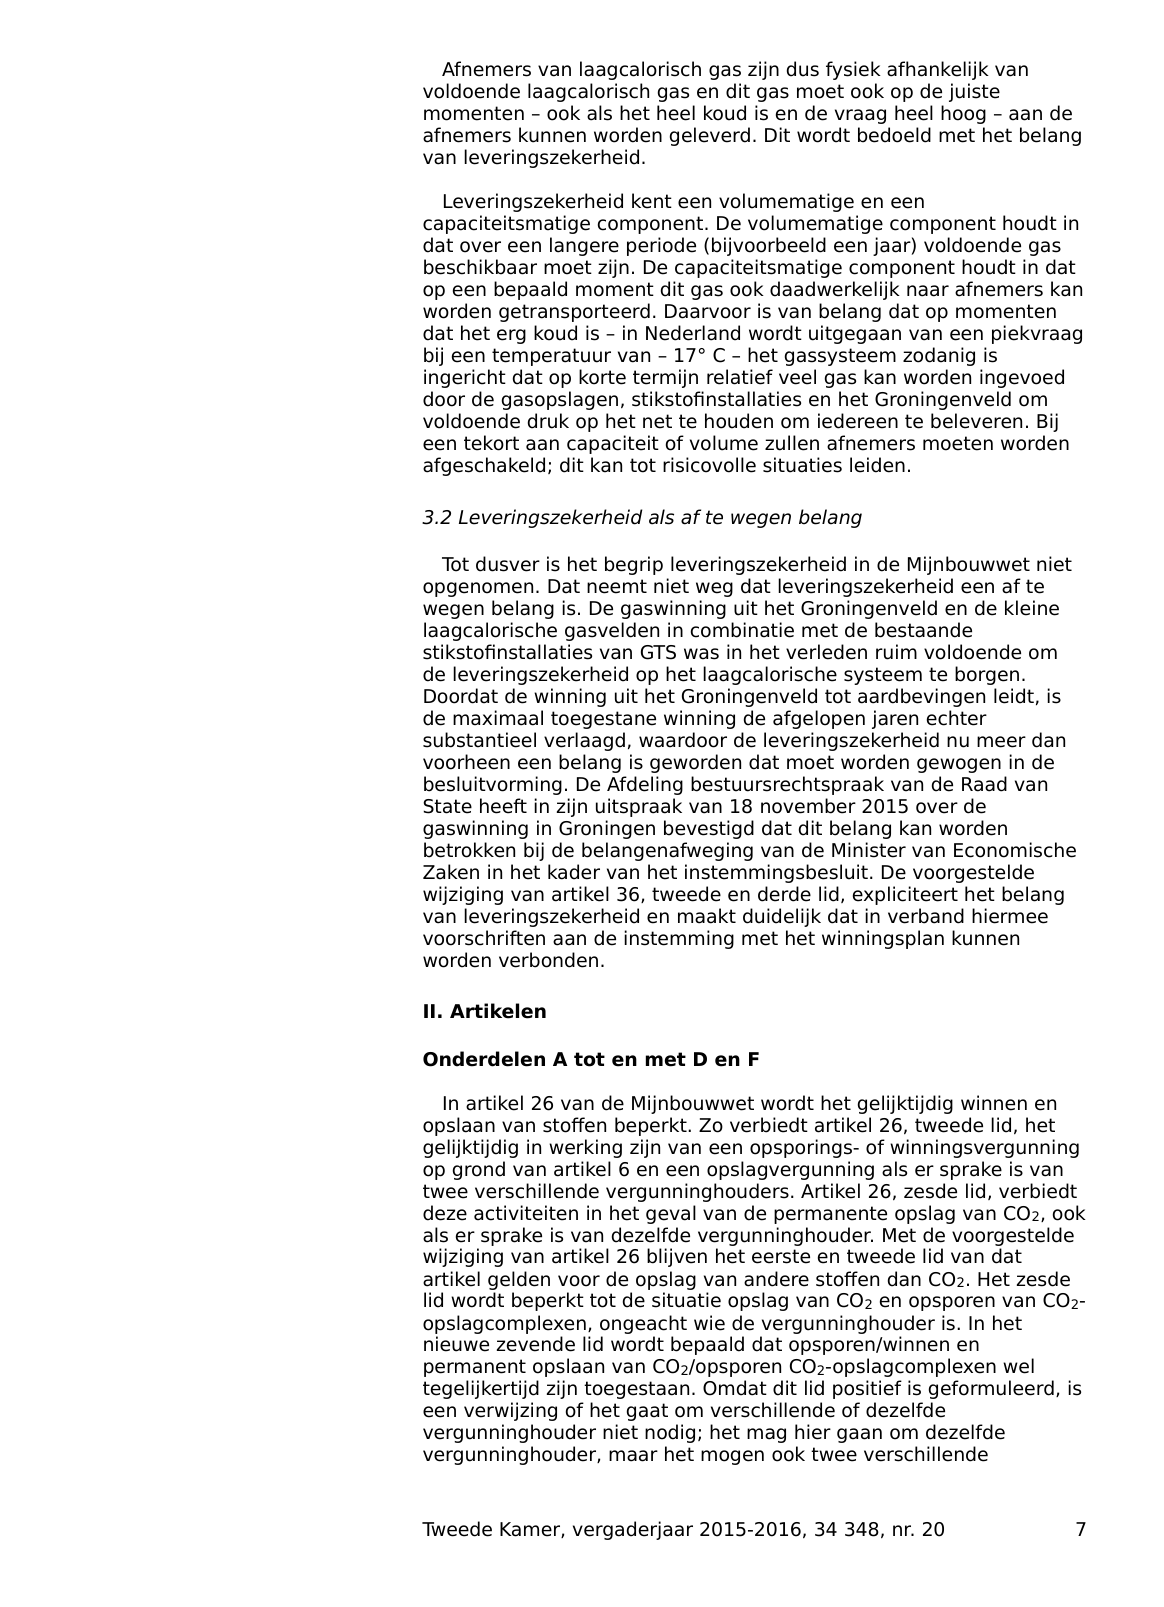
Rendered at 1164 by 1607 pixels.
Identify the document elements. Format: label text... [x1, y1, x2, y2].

text Afnemers van laagcalorisch gas zijn dus fysiek afhankelijk van voldoende laagcalorisch gas en dit gas moet ook op de juiste momenten – ook als het heel koud is en de vraag heel hoog – aan de afnemers kunnen worden geleverd. Dit wordt bedoeld met het belang van leveringszekerheid. [422, 59, 1087, 169]
subtitle II. Artikelen [422, 1001, 1087, 1023]
subtitle Onderdelen A tot en met D en F [422, 1048, 1087, 1070]
text Tot dusver is het begrip leveringszekerheid in de Mijnbouwwet niet opgenomen. Dat neemt niet weg dat leveringszekerheid een af te wegen belang is. De gaswinning uit het Groningenveld en de kleine laagcalorische gasvelden in combinatie met de bestaande stikstofinstallaties van GTS was in het verleden ruim voldoende om de leveringszekerheid op het laagcalorische systeem te borgen. Doordat de winning uit het Groningenveld tot aardbevingen leidt, is de maximaal toegestane winning de afgelopen jaren echter substantieel verlaagd, waardoor de leveringszekerheid nu meer dan voorheen een belang is geworden dat moet worden gewogen in de besluitvorming. De Afdeling bestuursrechtspraak van de Raad van State heeft in zijn uitspraak van 18 november 2015 over de gaswinning in Groningen bevestigd dat dit belang kan worden betrokken bij de belangenafweging van de Minister van Economische Zaken in het kader van het instemmingsbesluit. De voorgestelde wijziging van artikel 36, tweede en derde lid, expliciteert het belang van leveringszekerheid en maakt duidelijk dat in verband hiermee voorschriften aan de instemming met het winningsplan kunnen worden verbonden. [422, 554, 1087, 971]
text Leveringszekerheid kent een volumematige en een capaciteitsmatige component. De volumematige component houdt in dat over een langere periode (bijvoorbeeld een jaar) voldoende gas beschikbaar moet zijn. De capaciteitsmatige component houdt in dat op een bepaald moment dit gas ook daadwerkelijk naar afnemers kan worden getransporteerd. Daarvoor is van belang dat op momenten dat het erg koud is – in Nederland wordt uitgegaan van een piekvraag bij een temperatuur van – 17° C – het gassysteem zodanig is ingericht dat op korte termijn relatief veel gas kan worden ingevoed door de gasopslagen, stikstofinstallaties en het Groningenveld om voldoende druk op het net te houden om iedereen te beleveren. Bij een tekort aan capaciteit of volume zullen afnemers moeten worden afgeschakeld; dit kan tot risicovolle situaties leiden. [422, 191, 1087, 477]
subtitle 3.2 Leveringszekerheid als af te wegen belang [422, 507, 1087, 529]
text In artikel 26 van de Mijnbouwwet wordt het gelijktijdig winnen en opslaan van stoffen beperkt. Zo verbiedt artikel 26, tweede lid, het gelijktijdig in werking zijn van een opsporings- of winningsvergunning op grond van artikel 6 en een opslagvergunning als er sprake is van twee verschillende vergunninghouders. Artikel 26, zesde lid, verbiedt deze activiteiten in het geval van de permanente opslag van CO2, ook als er sprake is van dezelfde vergunninghouder. Met de voorgestelde wijziging van artikel 26 blijven het eerste en tweede lid van dat artikel gelden voor de opslag van andere stoffen dan CO2. Het zesde lid wordt beperkt tot de situatie opslag van CO2 en opsporen van CO2-opslagcomplexen, ongeacht wie de vergunninghouder is. In het nieuwe zevende lid wordt bepaald dat opsporen/winnen en permanent opslaan van CO2/opsporen CO2-opslagcomplexen wel tegelijkertijd zijn toegestaan. Omdat dit lid positief is geformuleerd, is een verwijzing of het gaat om verschillende of dezelfde vergunninghouder niet nodig; het mag hier gaan om dezelfde vergunninghouder, maar het mogen ook twee verschillende [422, 1093, 1087, 1466]
